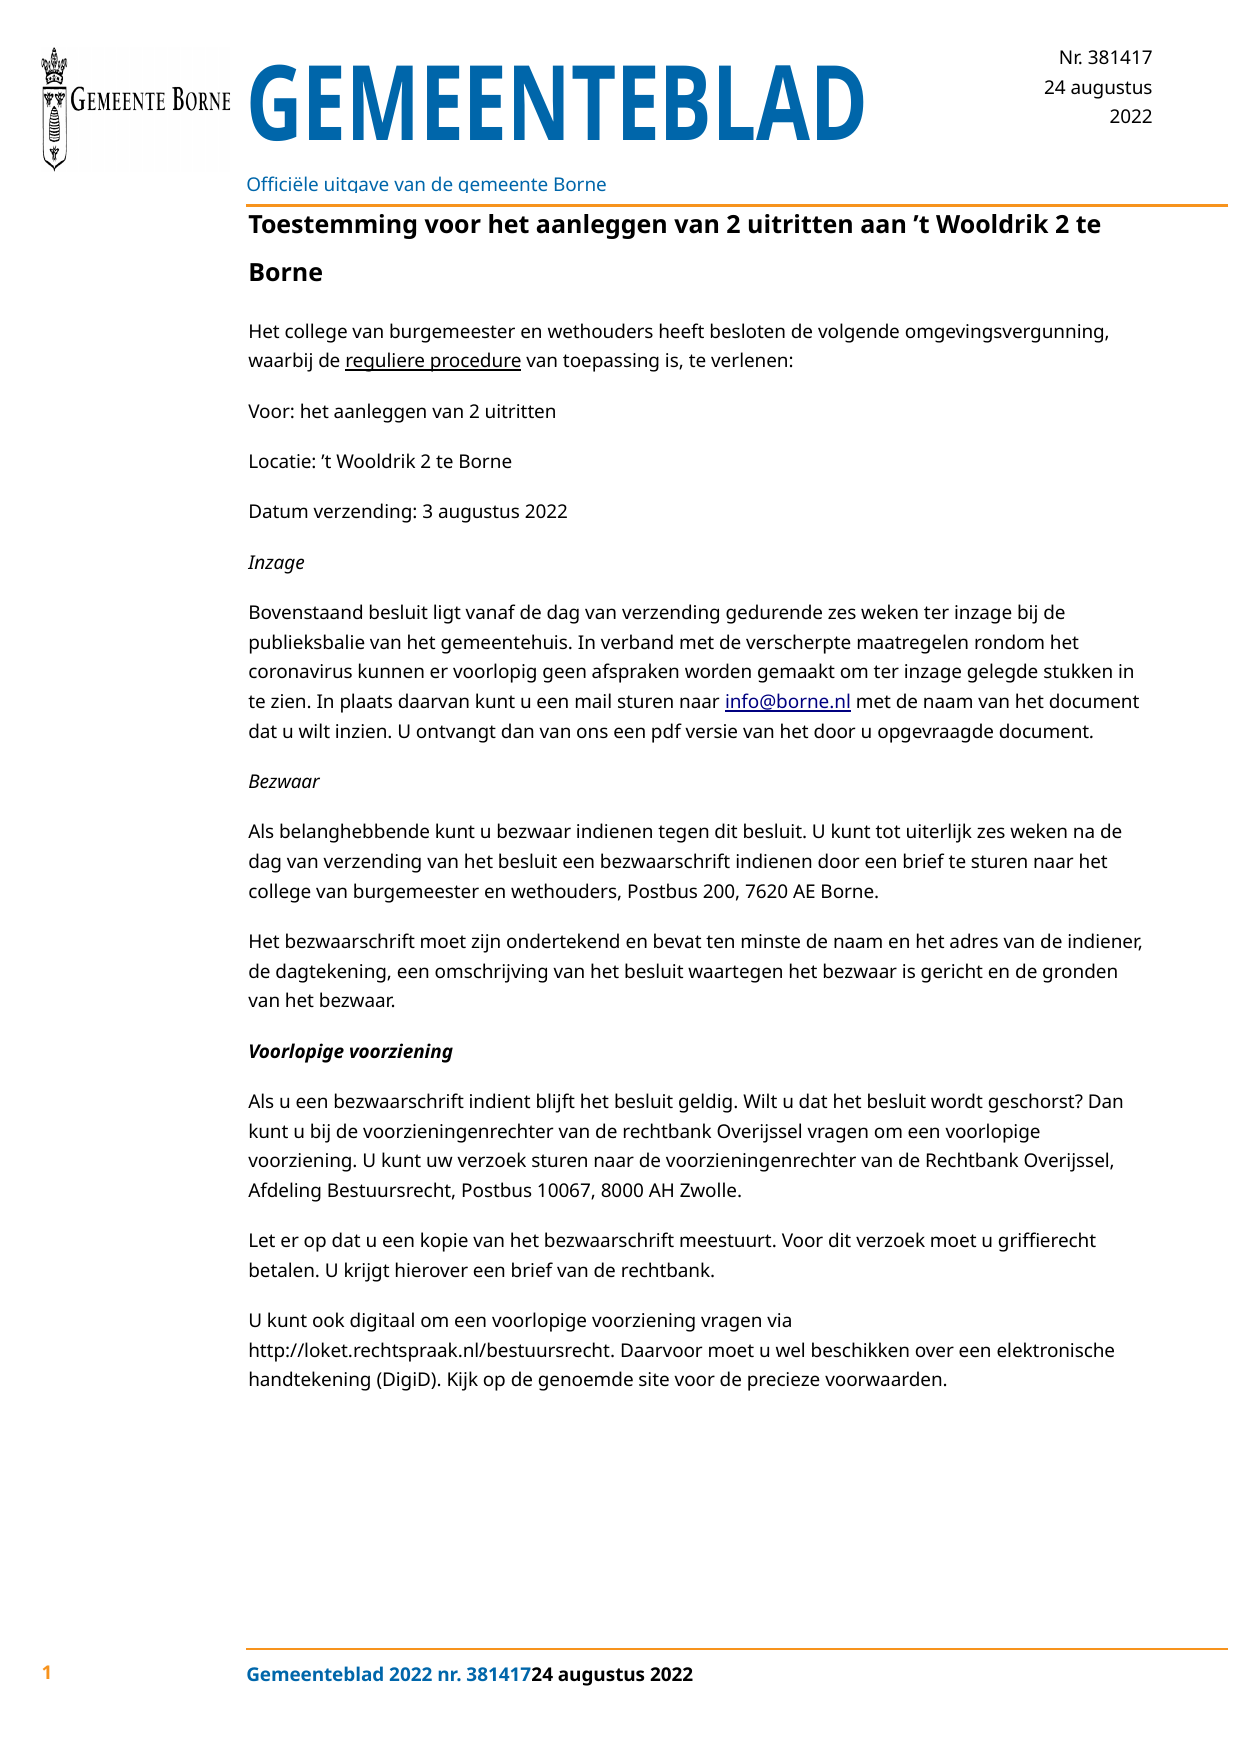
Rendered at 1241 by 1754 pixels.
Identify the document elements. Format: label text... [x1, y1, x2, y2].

text U kunt ook digitaal om een voorlopige voorziening vragen via http://loket.rechtspraak.nl/bestuursrecht. Daarvoor moet u wel beschikken over een elektronische handtekening (DigiD). Kijk op de genoemde site voor de precieze voorwaarden. [248, 1307, 1152, 1392]
text Als belanghebbende kunt u bezwaar indienen tegen dit besluit. U kunt tot uiterlijk zes weken na de dag van verzending van het besluit een bezwaarschrift indienen door een brief te sturen naar het college van burgemeester en wethouders, Postbus 200, 7620 AE Borne. [248, 819, 1152, 904]
text Bovenstaand besluit ligt vanaf de dag van verzending gedurende zes weken ter inzage bij de publieksbalie van het gemeentehuis. In verband met de verscherpte maatregelen rondom het coronavirus kunnen er voorlopig geen afspraken worden gemaakt om ter inzage gelegde stukken in te zien. In plaats daarvan kunt u een mail sturen naar info@borne.nl met de naam van het document dat u wilt inzien. U ontvangt dan van ons een pdf versie van het door u opgevraagde document. [248, 599, 1152, 744]
text Voorlopige voorziening [248, 1038, 1152, 1064]
picture [41, 47, 231, 172]
text Let er op dat u een kopie van het bezwaarschrift meestuurt. Voor dit verzoek moet u griffierecht betalen. U krijgt hierover een brief van de rechtbank. [248, 1227, 1152, 1283]
text Toestemming voor het aanleggen van 2 uitritten aan ’t Wooldrik 2 te Borne [248, 207, 1152, 288]
text Bezwaar [248, 768, 1152, 794]
text Datum verzending: 3 augustus 2022 [248, 499, 1152, 524]
text Als u een bezwaarschrift indient blijft het besluit geldig. Wilt u dat het besluit wordt geschorst? Dan kunt u bij de voorzieningenrechter van de rechtbank Overijssel vragen om een voorlopige voorziening. U kunt uw verzoek sturen naar de voorzieningenrechter van de Rechtbank Overijssel, Afdeling Bestuursrecht, Postbus 10067, 8000 AH Zwolle. [248, 1088, 1152, 1203]
text Het bezwaarschrift moet zijn ondertekend en bevat ten minste de naam en het adres van de indiener, de dagtekening, een omschrijving van het besluit waartegen het bezwaar is gericht en de gronden van het bezwaar. [248, 928, 1152, 1013]
text Locatie: ’t Wooldrik 2 te Borne [248, 448, 1152, 474]
text Het college van burgemeester en wethouders heeft besloten de volgende omgevingsvergunning, waarbij de reguliere procedure van toepassing is, te verlenen: [248, 318, 1152, 373]
text Voor: het aanleggen van 2 uitritten [248, 398, 1152, 424]
text Inzage [248, 549, 1152, 575]
